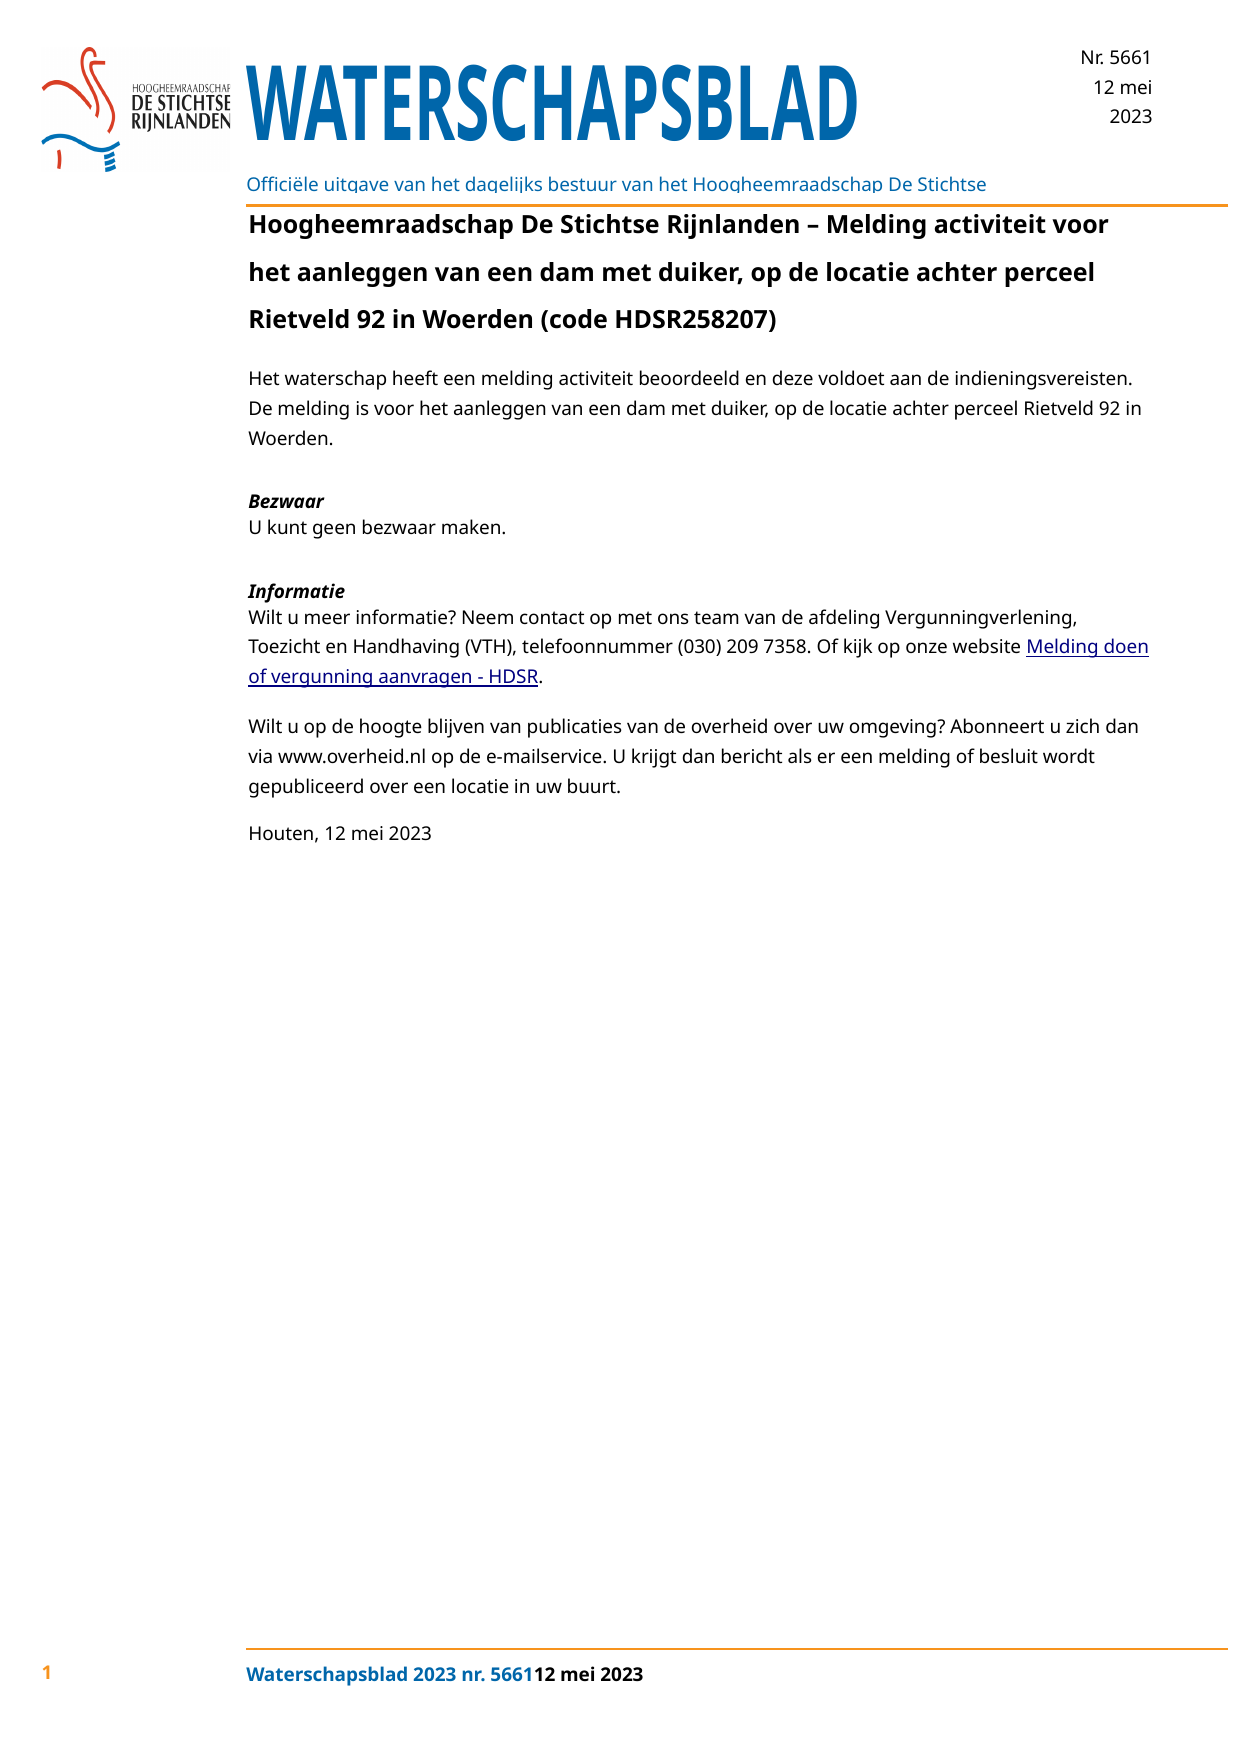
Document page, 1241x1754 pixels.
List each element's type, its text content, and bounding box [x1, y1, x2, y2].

text Het waterschap heeft een melding activiteit beoordeeld en deze voldoet aan de indieningsvereisten. De melding is voor het aanleggen van een dam met duiker, op de locatie achter perceel Rietveld 92 in Woerden. [248, 366, 1152, 450]
text Houten, 12 mei 2023 [248, 821, 1152, 846]
text Bezwaar [248, 489, 1152, 514]
text Hoogheemraadschap De Stichtse Rijnlanden – Melding activiteit voor het aanleggen van een dam met duiker, op de locatie achter perceel Rietveld 92 in Woerden (code HDSR258207) [248, 207, 1152, 336]
text Informatie [248, 578, 1152, 604]
picture [41, 47, 231, 172]
text Wilt u meer informatie? Neem contact op met ons team van de afdeling Vergunningverlening, Toezicht en Handhaving (VTH), telefoonnummer (030) 209 7358. Of kijk op onze website Melding doen of vergunning aanvragen - HDSR. [248, 604, 1152, 689]
text U kunt geen bezwaar maken. [248, 514, 1152, 540]
text Wilt u op de hoogte blijven van publicaties van de overheid over uw omgeving? Abonneert u zich dan via www.overheid.nl op de e-mailservice. U krijgt dan bericht als er een melding of besluit wordt gepubliceerd over een locatie in uw buurt. [248, 714, 1152, 798]
